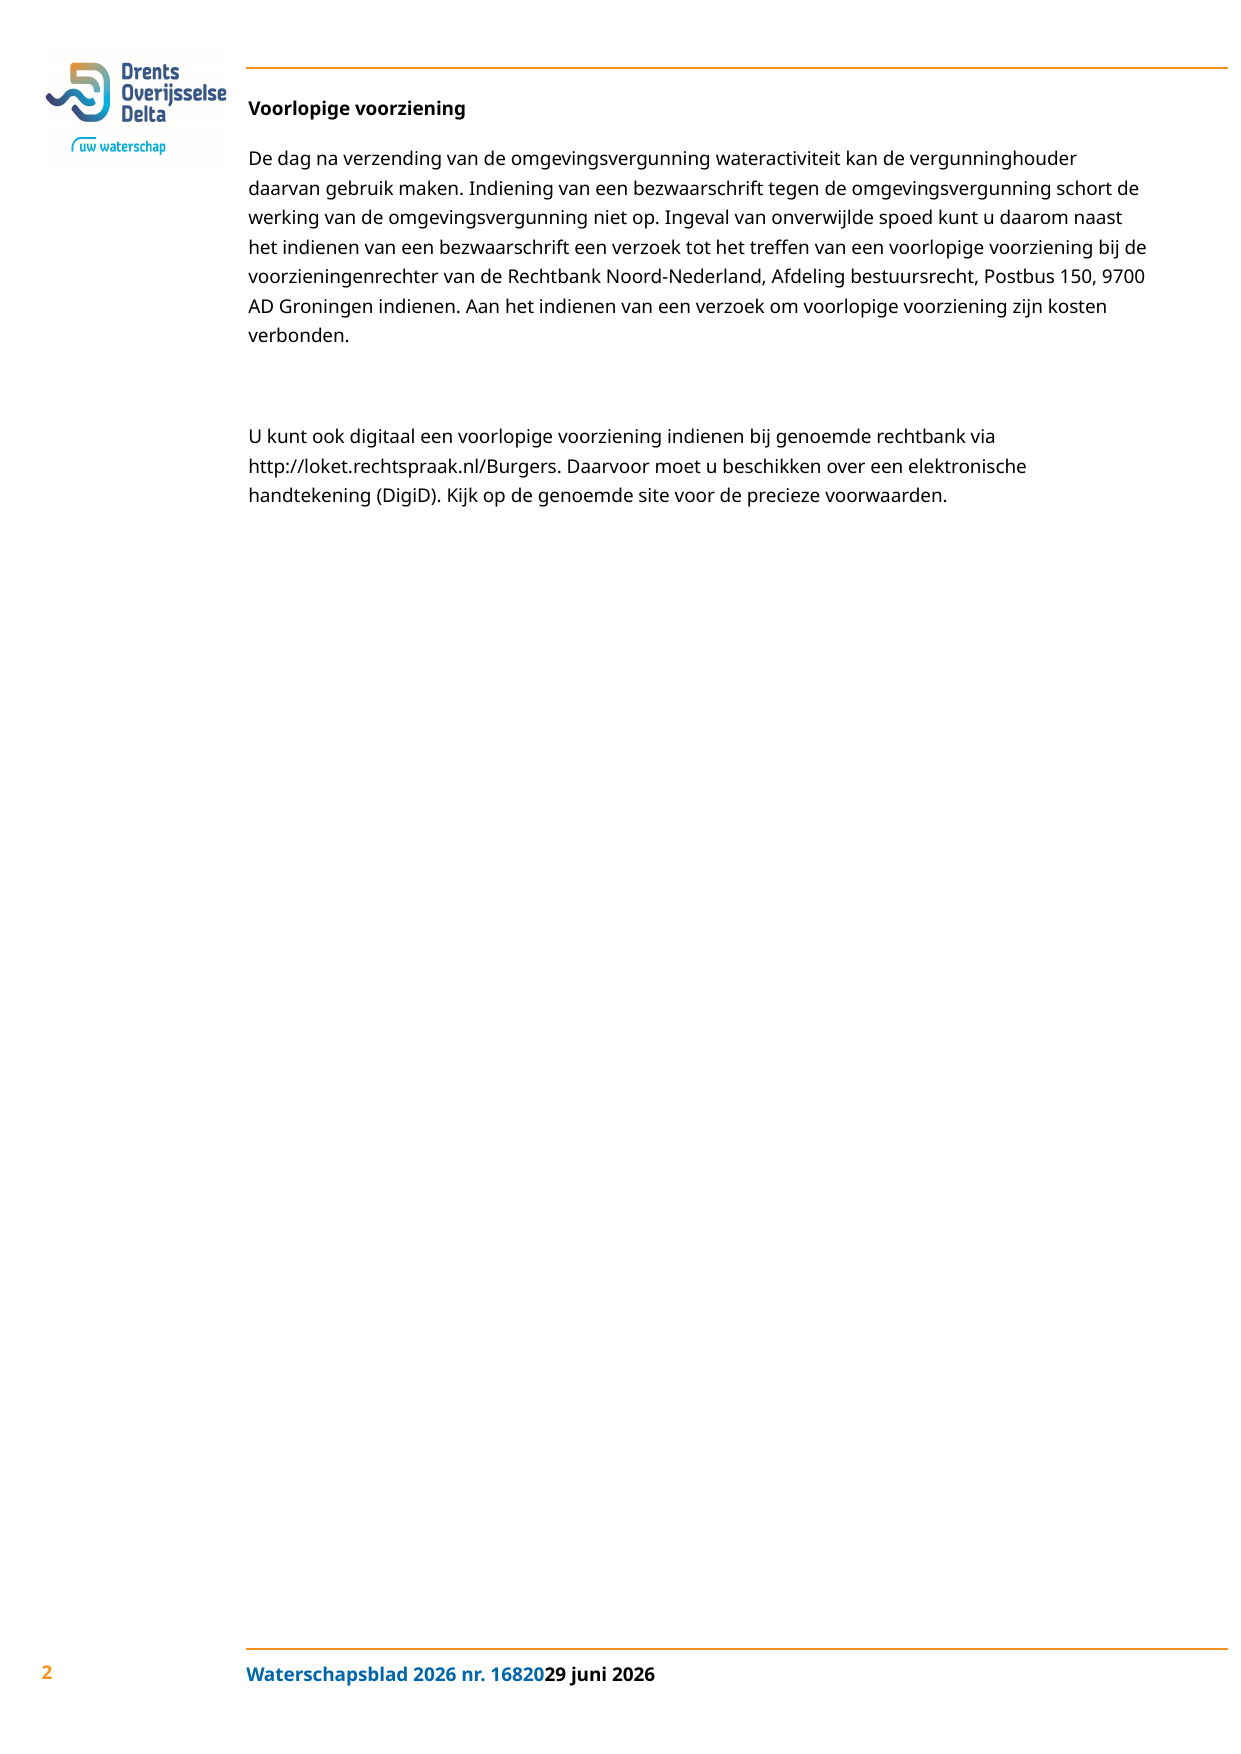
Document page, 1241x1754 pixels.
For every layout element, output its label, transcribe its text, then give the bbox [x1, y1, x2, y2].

picture [41, 47, 231, 172]
text Voorlopige voorziening [248, 95, 1152, 121]
text U kunt ook digitaal een voorlopige voorziening indienen bij genoemde rechtbank via http://loket.rechtspraak.nl/Burgers. Daarvoor moet u beschikken over een elektronische handtekening (DigiD). Kijk op de genoemde site voor de precieze voorwaarden. [248, 423, 1152, 508]
text De dag na verzending van de omgevingsvergunning wateractiviteit kan de vergunninghouder daarvan gebruik maken. Indiening van een bezwaarschrift tegen de omgevingsvergunning schort de werking van de omgevingsvergunning niet op. Ingeval van onverwijlde spoed kunt u daarom naast het indienen van een bezwaarschrift een verzoek tot het treffen van een voorlopige voorziening bij de voorzieningenrechter van de Rechtbank Noord-Nederland, Afdeling bestuursrecht, Postbus 150, 9700 AD Groningen indienen. Aan het indienen van een verzoek om voorlopige voorziening zijn kosten verbonden. [248, 145, 1152, 348]
